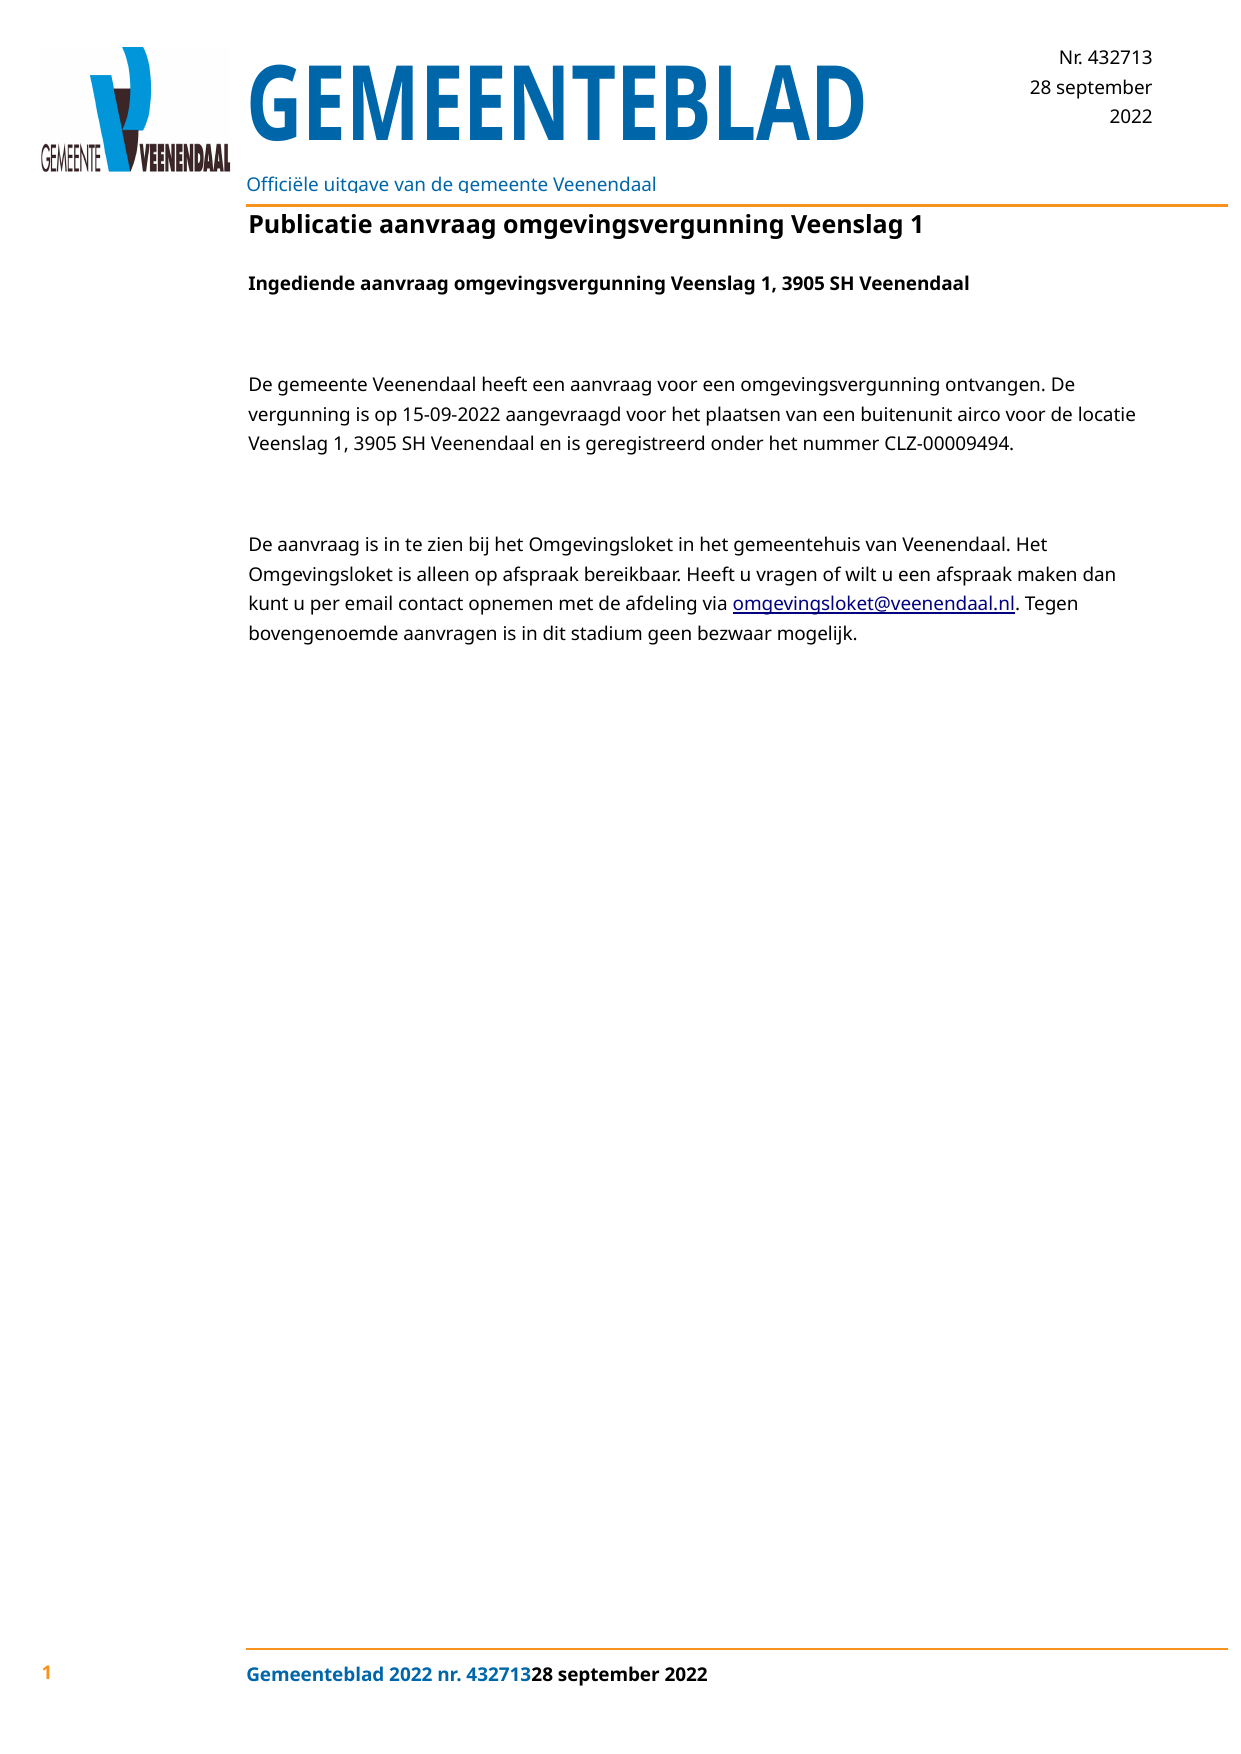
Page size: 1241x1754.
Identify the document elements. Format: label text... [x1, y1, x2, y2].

text De gemeente Veenendaal heeft een aanvraag voor een omgevingsvergunning ontvangen. De vergunning is op 15-09-2022 aangevraagd voor het plaatsen van een buitenunit airco voor de locatie Veenslag 1, 3905 SH Veenendaal en is geregistreerd onder het nummer CLZ-00009494. [248, 371, 1152, 456]
text De aanvraag is in te zien bij het Omgevingsloket in het gemeentehuis van Veenendaal. Het Omgevingsloket is alleen op afspraak bereikbaar. Heeft u vragen of wilt u een afspraak maken dan kunt u per email contact opnemen met de afdeling via omgevingsloket@veenendaal.nl. Tegen bovengenoemde aanvragen is in dit stadium geen bezwaar mogelijk. [248, 531, 1152, 646]
text Publicatie aanvraag omgevingsvergunning Veenslag 1 [248, 207, 1152, 241]
picture [41, 47, 130, 172]
picture [123, 47, 231, 172]
text Ingediende aanvraag omgevingsvergunning Veenslag 1, 3905 SH Veenendaal [248, 270, 1152, 296]
